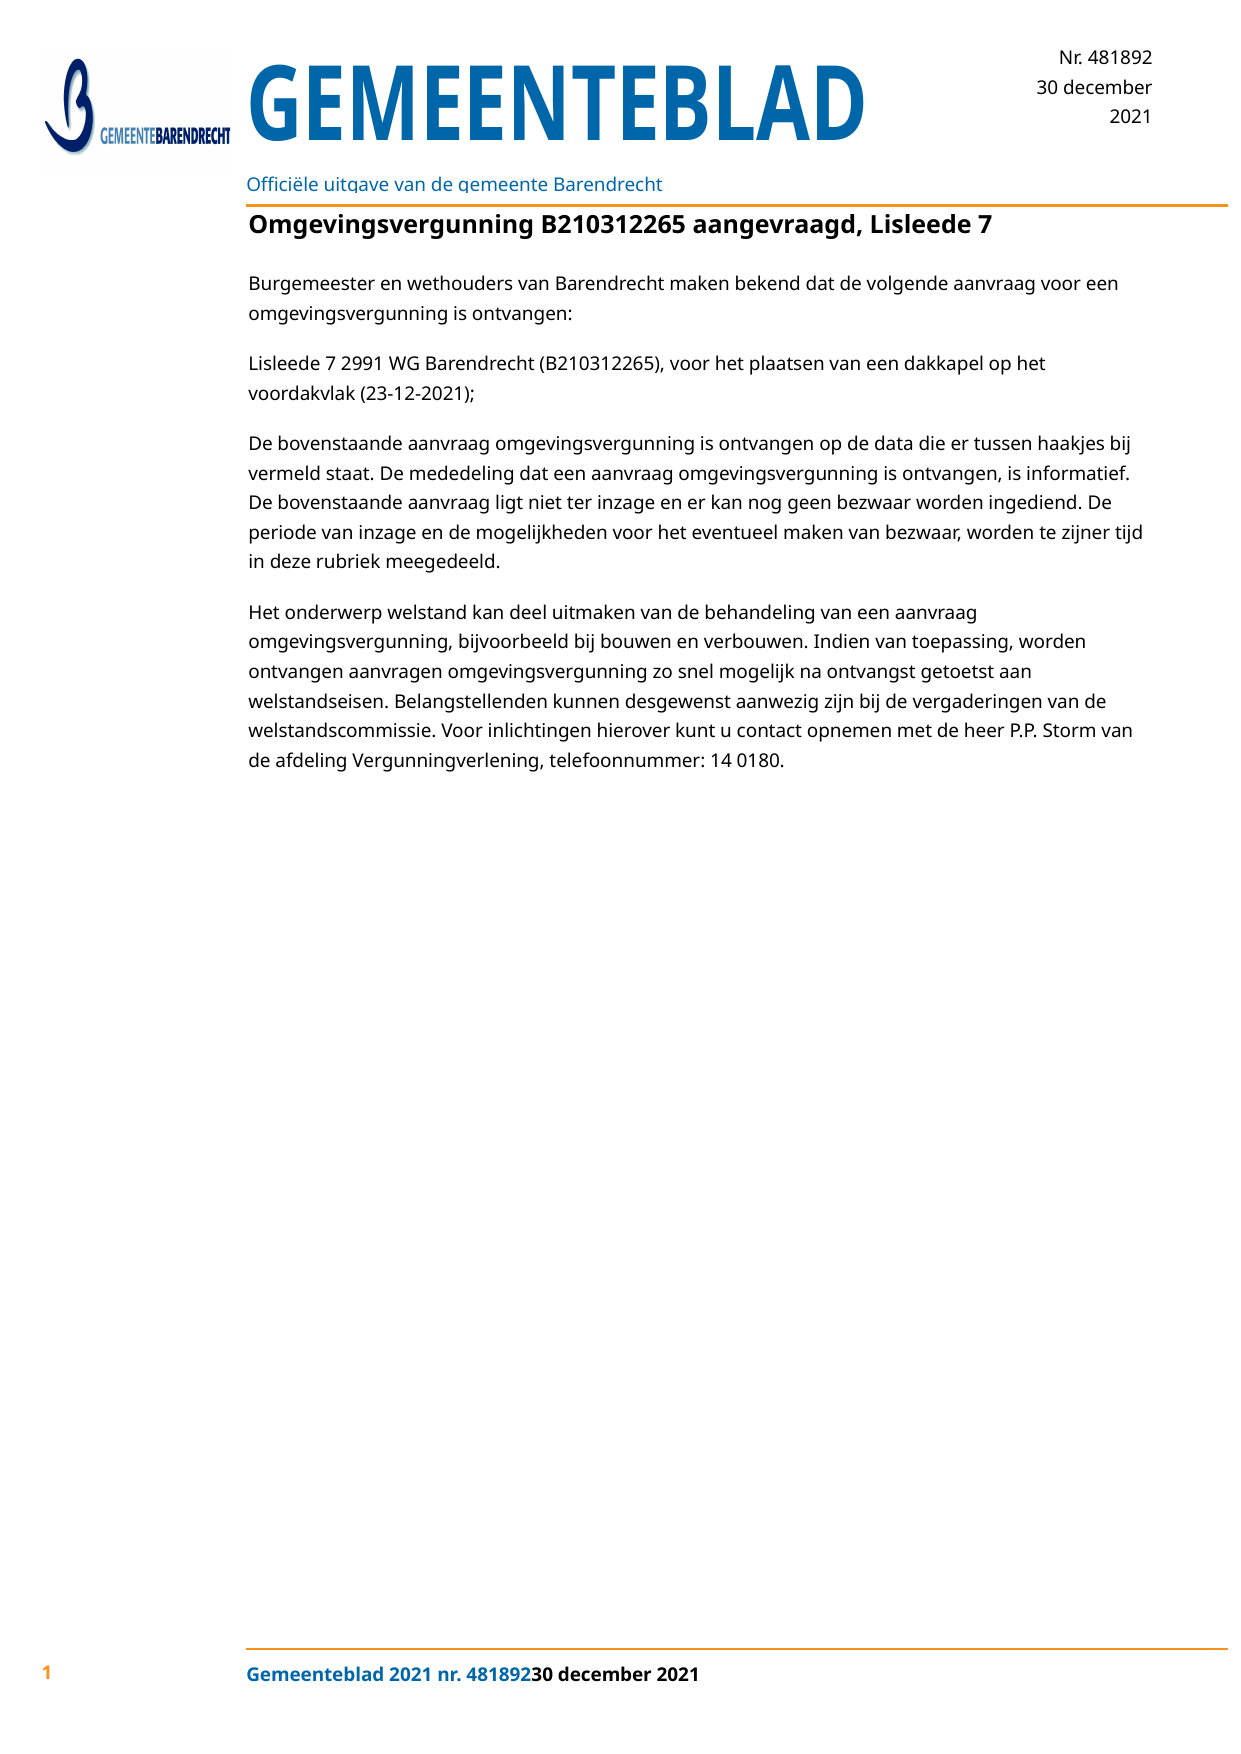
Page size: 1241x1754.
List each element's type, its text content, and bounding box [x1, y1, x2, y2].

text Omgevingsvergunning B210312265 aangevraagd, Lisleede 7 [248, 207, 1152, 241]
text De bovenstaande aanvraag omgevingsvergunning is ontvangen op de data die er tussen haakjes bij vermeld staat. De mededeling dat een aanvraag omgevingsvergunning is ontvangen, is informatief. De bovenstaande aanvraag ligt niet ter inzage en er kan nog geen bezwaar worden ingediend. De periode van inzage en de mogelijkheden voor het eventueel maken van bezwaar, worden te zijner tijd in deze rubriek meegedeeld. [248, 430, 1152, 574]
text Burgemeester en wethouders van Barendrecht maken bekend dat de volgende aanvraag voor een omgevingsvergunning is ontvangen: [248, 270, 1152, 326]
text Lisleede 7 2991 WG Barendrecht (B210312265), voor het plaatsen van een dakkapel op het voordakvlak (23-12-2021); [248, 350, 1152, 406]
text Het onderwerp welstand kan deel uitmaken van de behandeling van een aanvraag omgevingsvergunning, bijvoorbeeld bij bouwen en verbouwen. Indien van toepassing, worden ontvangen aanvragen omgevingsvergunning zo snel mogelijk na ontvangst getoetst aan welstandseisen. Belangstellenden kunnen desgewenst aanwezig zijn bij de vergaderingen van de welstandscommissie. Voor inlichtingen hierover kunt u contact opnemen met de heer P.P. Storm van de afdeling Vergunningverlening, telefoonnummer: 14 0180. [248, 599, 1152, 773]
picture [41, 47, 231, 172]
